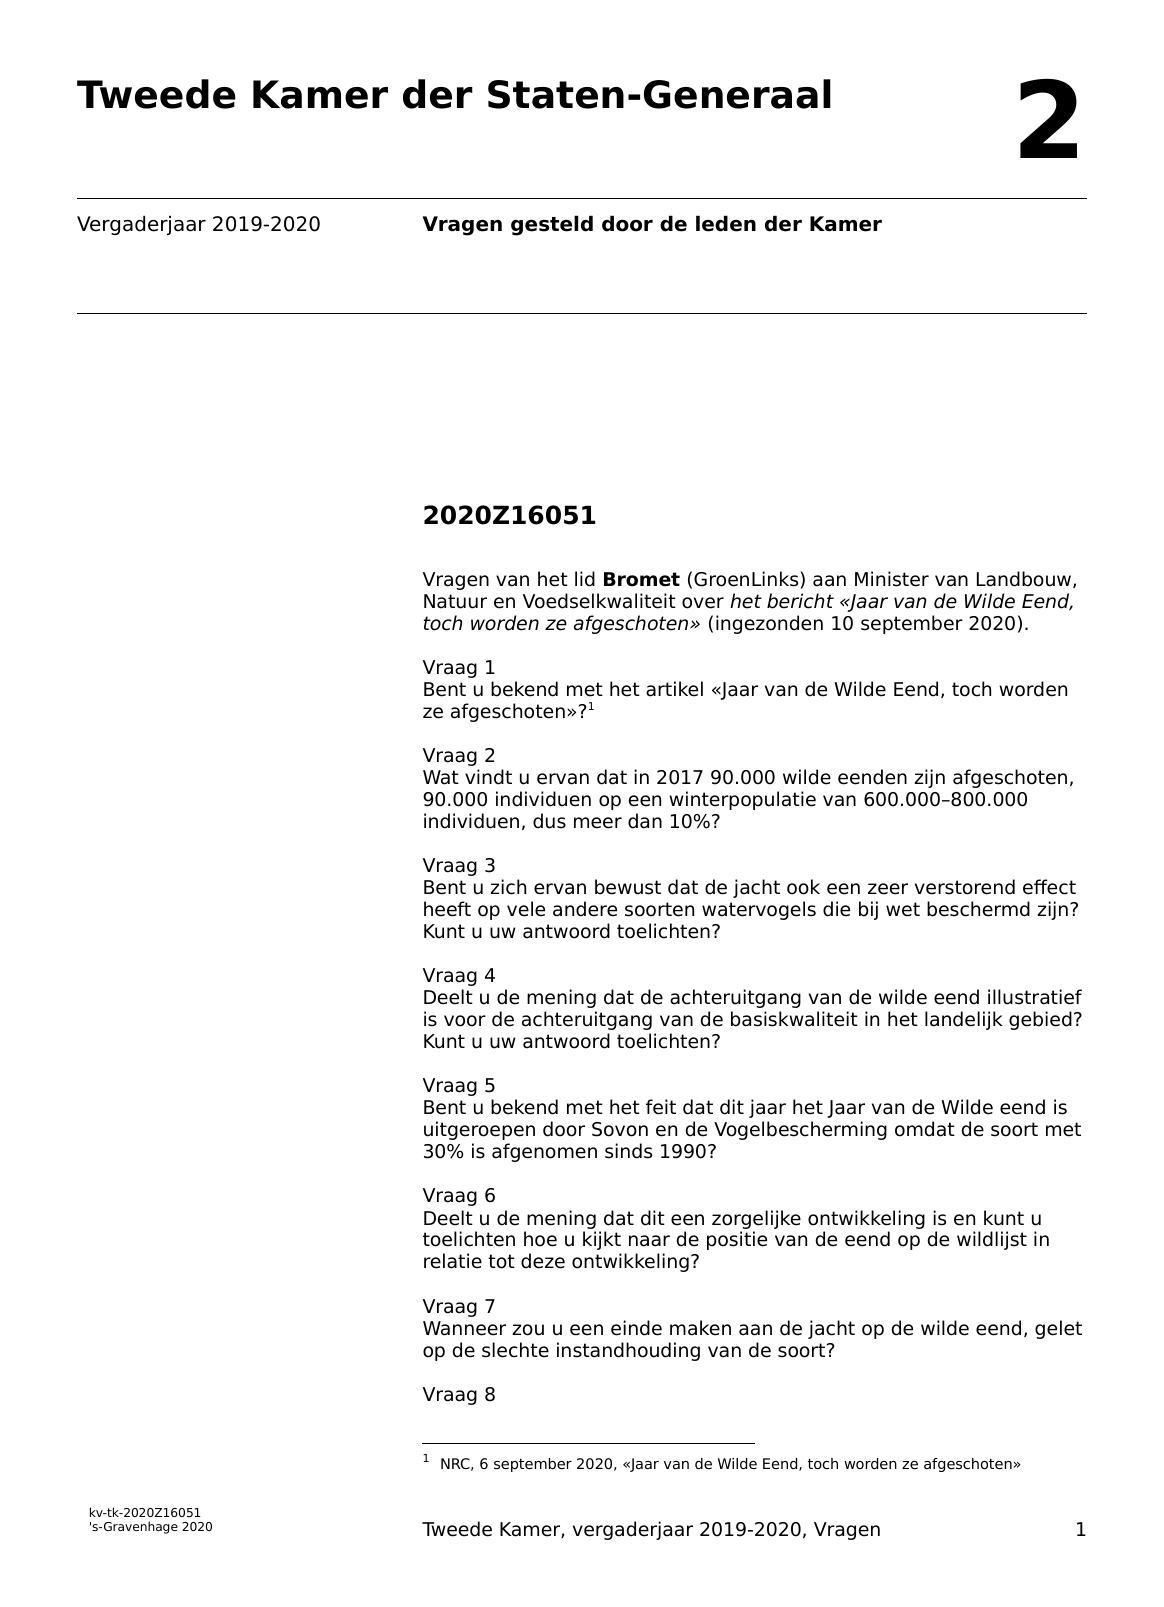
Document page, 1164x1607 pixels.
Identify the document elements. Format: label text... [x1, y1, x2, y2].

table_cell Vergaderjaar 2019-2020 [77, 199, 422, 313]
text Vraag 7 [422, 1296, 1087, 1317]
table_cell Vragen gesteld door de leden der Kamer [422, 199, 1087, 313]
text Bent u zich ervan bewust dat de jacht ook een zeer verstorend effect heeft op vele andere soorten watervogels die bij wet beschermd zijn? Kunt u uw antwoord toelichten? [422, 877, 1087, 943]
text Deelt u de mening dat de achteruitgang van de wilde eend illustratief is voor de achteruitgang van de basiskwaliteit in het landelijk gebied? Kunt u uw antwoord toelichten? [422, 987, 1087, 1053]
text Bent u bekend met het feit dat dit jaar het Jaar van de Wilde eend is uitgeroepen door Sovon en de Vogelbescherming omdat de soort met 30% is afgenomen sinds 1990? [422, 1097, 1087, 1163]
text NRC, 6 september 2020, «Jaar van de Wilde Eend, toch worden ze afgeschoten» [422, 1452, 1087, 1474]
text Vraag 3 [422, 855, 1087, 877]
text Wanneer zou u een einde maken aan de jacht op de wilde eend, gelet op de slechte instandhouding van de soort? [422, 1317, 1087, 1361]
text Wat vindt u ervan dat in 2017 90.000 wilde eenden zijn afgeschoten, 90.000 individuen op een winterpopulatie van 600.000–800.000 individuen, dus meer dan 10%? [422, 767, 1087, 833]
text Vraag 5 [422, 1075, 1087, 1097]
text Vraag 1 [422, 657, 1087, 679]
text Bent u bekend met het artikel «Jaar van de Wilde Eend, toch worden ze afgeschoten»? [422, 679, 1087, 723]
text Vraag 2 [422, 745, 1087, 767]
table_header 2 [886, 59, 1087, 198]
text Deelt u de mening dat dit een zorgelijke ontwikkeling is en kunt u toelichten hoe u kijkt naar de positie van de eend op de wildlijst in relatie tot deze ontwikkeling? [422, 1207, 1087, 1273]
text 2020Z16051 [422, 501, 1087, 531]
text Vraag 4 [422, 965, 1087, 987]
text Vragen van het lid Bromet (GroenLinks) aan Minister van Landbouw, Natuur en Voedselkwaliteit over het bericht «Jaar van de Wilde Eend, toch worden ze afgeschoten» (ingezonden 10 september 2020). [422, 569, 1087, 635]
text Vraag 6 [422, 1185, 1087, 1207]
text 's-Gravenhage 2020 [88, 1520, 323, 1534]
text Vraag 8 [422, 1384, 1087, 1406]
table_header Tweede Kamer der Staten-Generaal [77, 59, 886, 198]
text kv-tk-2020Z16051 [88, 1506, 323, 1520]
